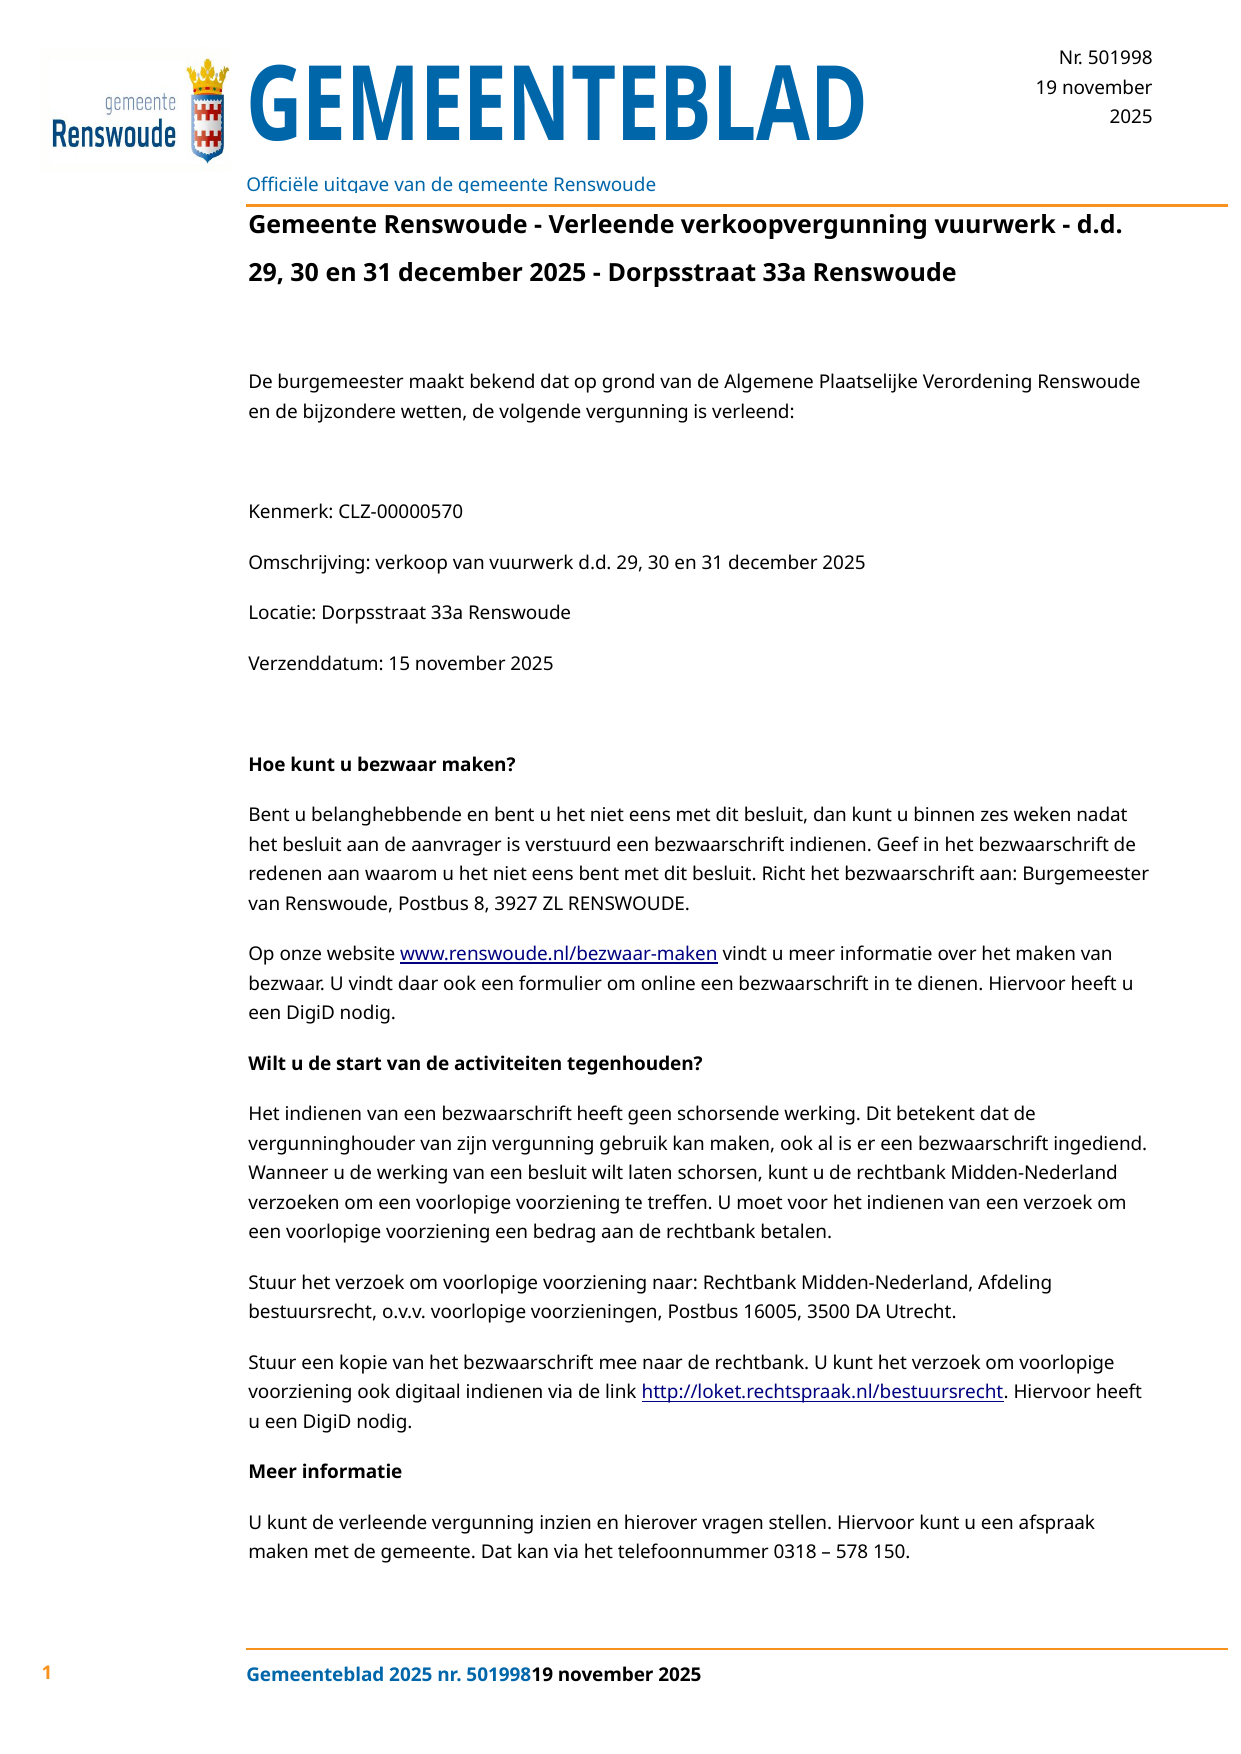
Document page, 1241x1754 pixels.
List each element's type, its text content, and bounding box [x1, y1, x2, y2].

text Stuur een kopie van het bezwaarschrift mee naar de rechtbank. U kunt het verzoek om voorlopige voorziening ook digitaal indienen via de link http://loket.rechtspraak.nl/bestuursrecht. Hiervoor heeft u een DigiD nodig. [248, 1349, 1152, 1434]
text Het indienen van een bezwaarschrift heeft geen schorsende werking. Dit betekent dat de vergunninghouder van zijn vergunning gebruik kan maken, ook al is er een bezwaarschrift ingediend. Wanneer u de werking van een besluit wilt laten schorsen, kunt u de rechtbank Midden-Nederland verzoeken om een voorlopige voorziening te treffen. U moet voor het indienen van een verzoek om een voorlopige voorziening een bedrag aan de rechtbank betalen. [248, 1100, 1152, 1244]
text Meer informatie [248, 1459, 1152, 1484]
text Stuur het verzoek om voorlopige voorziening naar: Rechtbank Midden-Nederland, Afdeling bestuursrecht, o.v.v. voorlopige voorzieningen, Postbus 16005, 3500 DA Utrecht. [248, 1269, 1152, 1324]
text De burgemeester maakt bekend dat op grond van de Algemene Plaatselijke Verordening Renswoude en de bijzondere wetten, de volgende vergunning is verleend: [248, 368, 1152, 424]
text Hoe kunt u bezwaar maken? [248, 751, 1152, 777]
text Verzenddatum: 15 november 2025 [248, 650, 1152, 676]
text Op onze website www.renswoude.nl/bezwaar-maken vindt u meer informatie over het maken van bezwaar. U vindt daar ook een formulier om online een bezwaarschrift in te dienen. Hiervoor heeft u een DigiD nodig. [248, 940, 1152, 1025]
text Locatie: Dorpsstraat 33a Renswoude [248, 599, 1152, 625]
text Wilt u de start van de activiteiten tegenhouden? [248, 1050, 1152, 1076]
picture [41, 47, 231, 172]
text Gemeente Renswoude - Verleende verkoopvergunning vuurwerk - d.d. 29, 30 en 31 december 2025 - Dorpsstraat 33a Renswoude [248, 207, 1152, 288]
text Kenmerk: CLZ-00000570 [248, 499, 1152, 524]
text Omschrijving: verkoop van vuurwerk d.d. 29, 30 en 31 december 2025 [248, 549, 1152, 575]
text Bent u belanghebbende en bent u het niet eens met dit besluit, dan kunt u binnen zes weken nadat het besluit aan de aanvrager is verstuurd een bezwaarschrift indienen. Geef in het bezwaarschrift de redenen aan waarom u het niet eens bent met dit besluit. Richt het bezwaarschrift aan: Burgemeester van Renswoude, Postbus 8, 3927 ZL RENSWOUDE. [248, 801, 1152, 916]
text U kunt de verleende vergunning inzien en hierover vragen stellen. Hiervoor kunt u een afspraak maken met de gemeente. Dat kan via het telefoonnummer 0318 – 578 150. [248, 1509, 1152, 1564]
